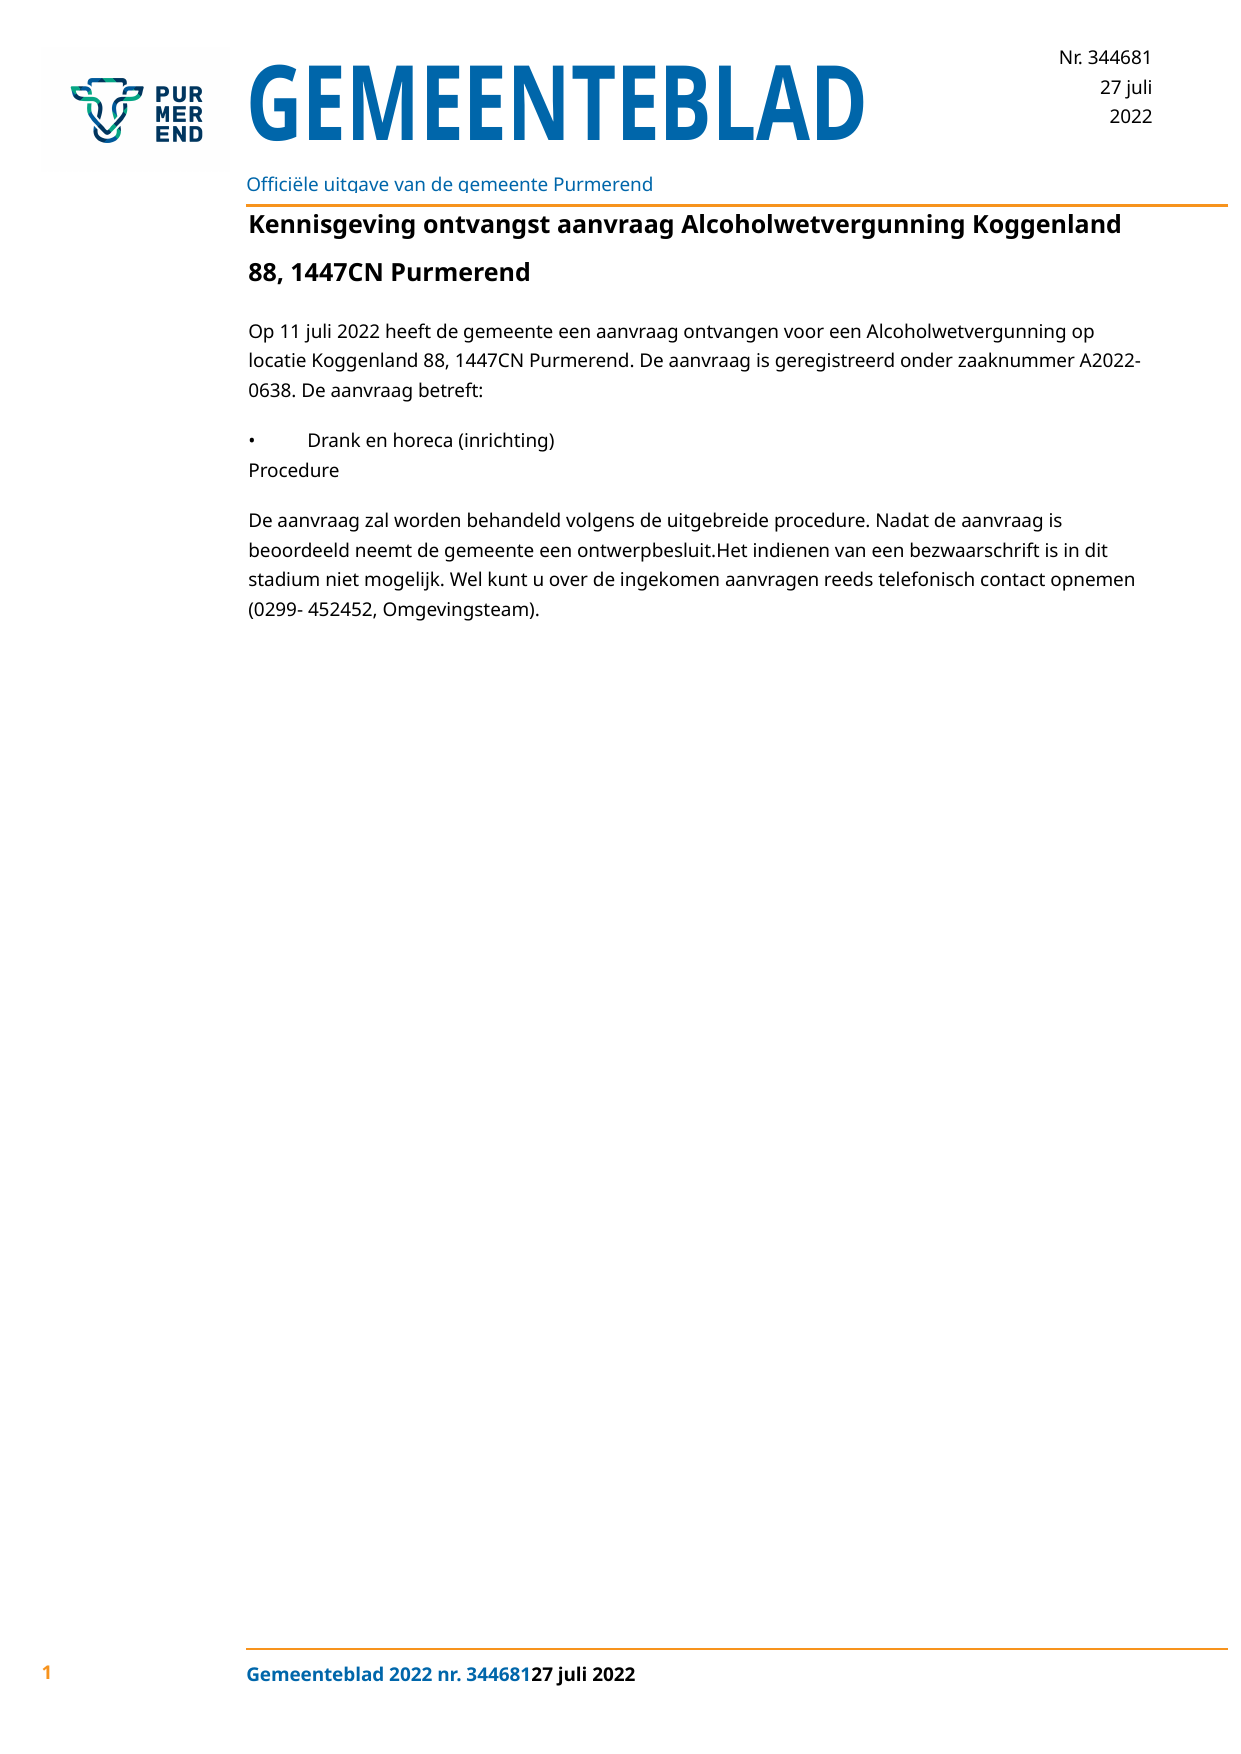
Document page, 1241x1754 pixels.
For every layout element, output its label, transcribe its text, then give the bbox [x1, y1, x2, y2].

picture [41, 47, 231, 172]
text Procedure [248, 457, 1152, 483]
text Kennisgeving ontvangst aanvraag Alcoholwetvergunning Koggenland 88, 1447CN Purmerend [248, 207, 1152, 288]
list Drank en horeca (inrichting) [248, 427, 1152, 453]
text Op 11 juli 2022 heeft de gemeente een aanvraag ontvangen voor een Alcoholwetvergunning op locatie Koggenland 88, 1447CN Purmerend. De aanvraag is geregistreerd onder zaaknummer A2022-0638. De aanvraag betreft: [248, 318, 1152, 403]
text De aanvraag zal worden behandeld volgens de uitgebreide procedure. Nadat de aanvraag is beoordeeld neemt de gemeente een ontwerpbesluit.Het indienen van een bezwaarschrift is in dit stadium niet mogelijk. Wel kunt u over de ingekomen aanvragen reeds telefonisch contact opnemen (0299- 452452, Omgevingsteam). [248, 507, 1152, 622]
